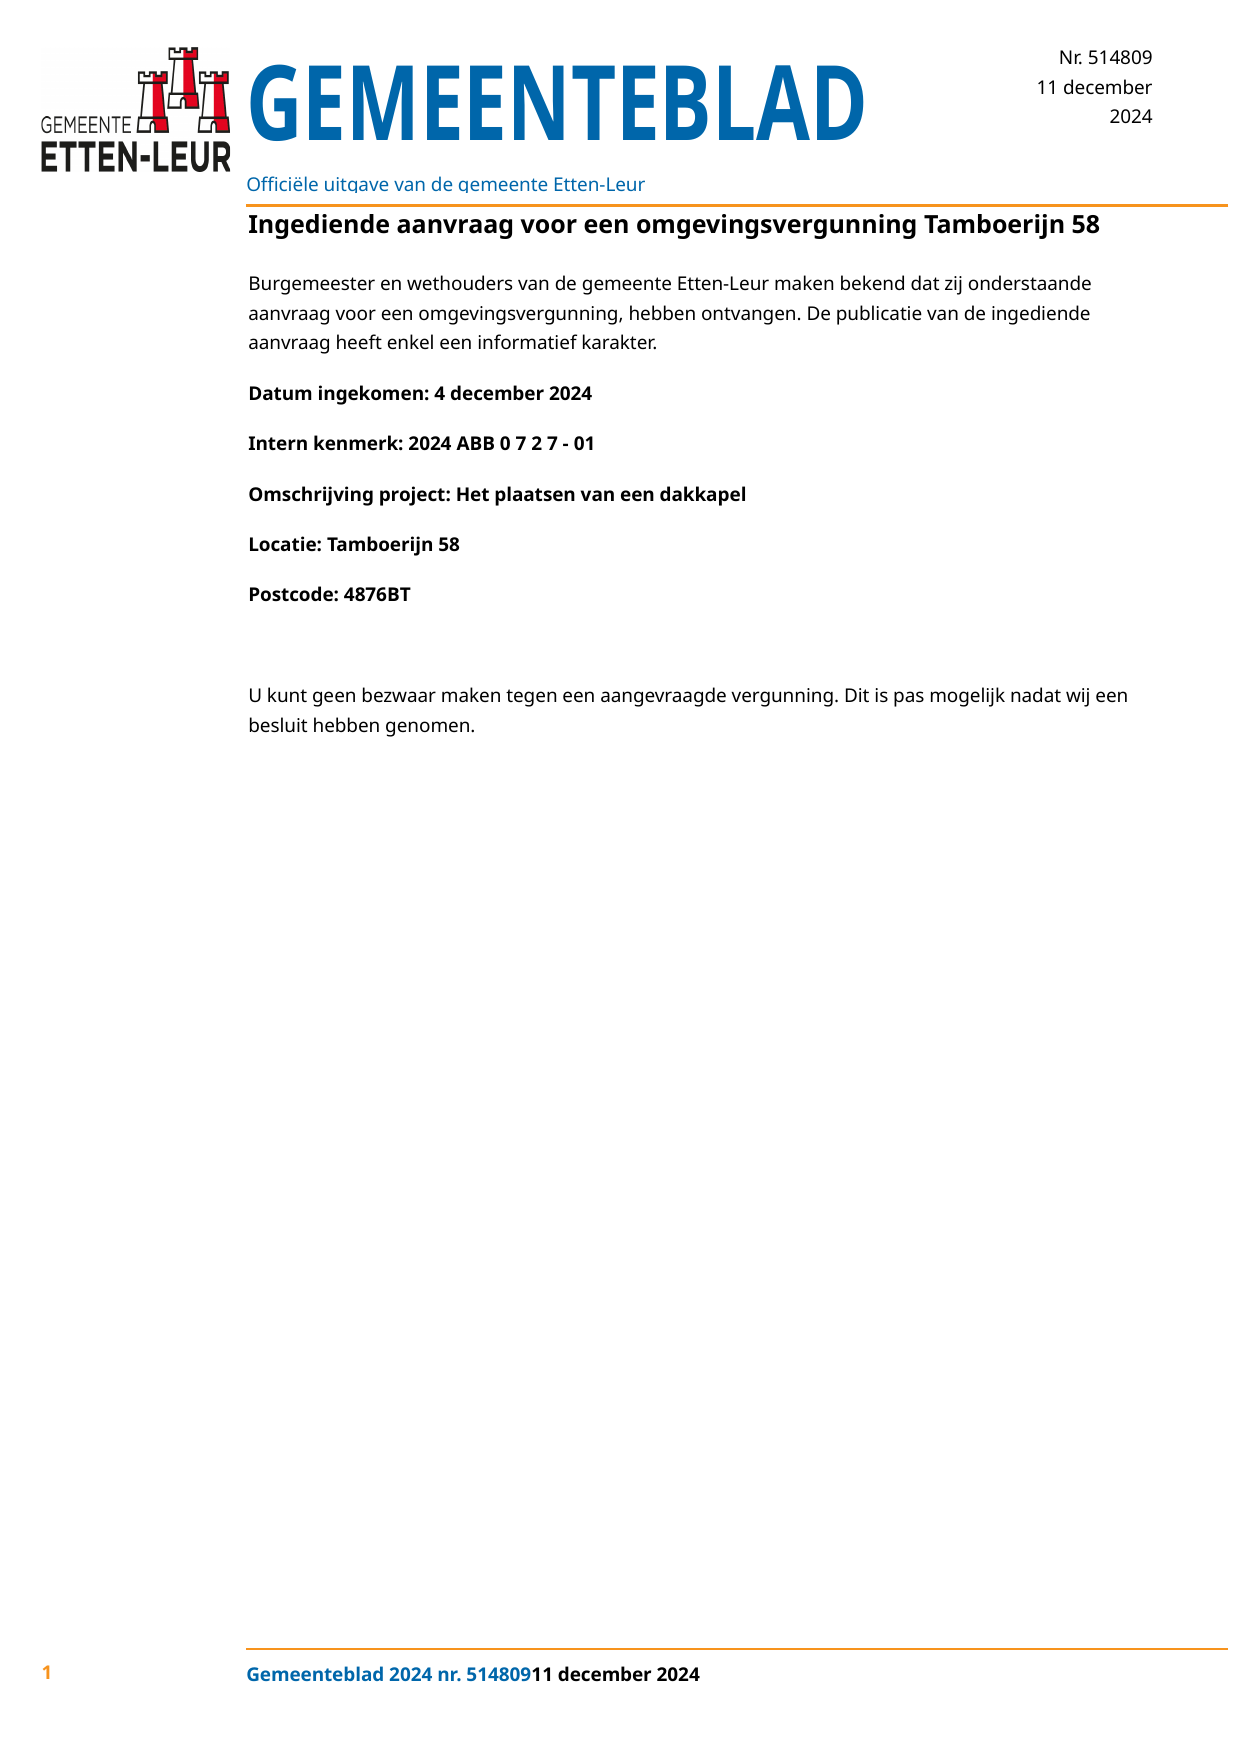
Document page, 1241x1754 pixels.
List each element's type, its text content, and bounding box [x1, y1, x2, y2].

picture [41, 47, 231, 172]
text Locatie: Tamboerijn 58 [248, 531, 1152, 557]
text Burgemeester en wethouders van de gemeente Etten-Leur maken bekend dat zij onderstaande aanvraag voor een omgevingsvergunning, hebben ontvangen. De publicatie van de ingediende aanvraag heeft enkel een informatief karakter. [248, 270, 1152, 355]
text Omschrijving project: Het plaatsen van een dakkapel [248, 481, 1152, 506]
text Postcode: 4876BT [248, 582, 1152, 607]
text U kunt geen bezwaar maken tegen een aangevraagde vergunning. Dit is pas mogelijk nadat wij een besluit hebben genomen. [248, 682, 1152, 738]
text Ingediende aanvraag voor een omgevingsvergunning Tamboerijn 58 [248, 207, 1152, 241]
text Intern kenmerk: 2024 ABB 0 7 2 7 - 01 [248, 430, 1152, 456]
text Datum ingekomen: 4 december 2024 [248, 380, 1152, 406]
